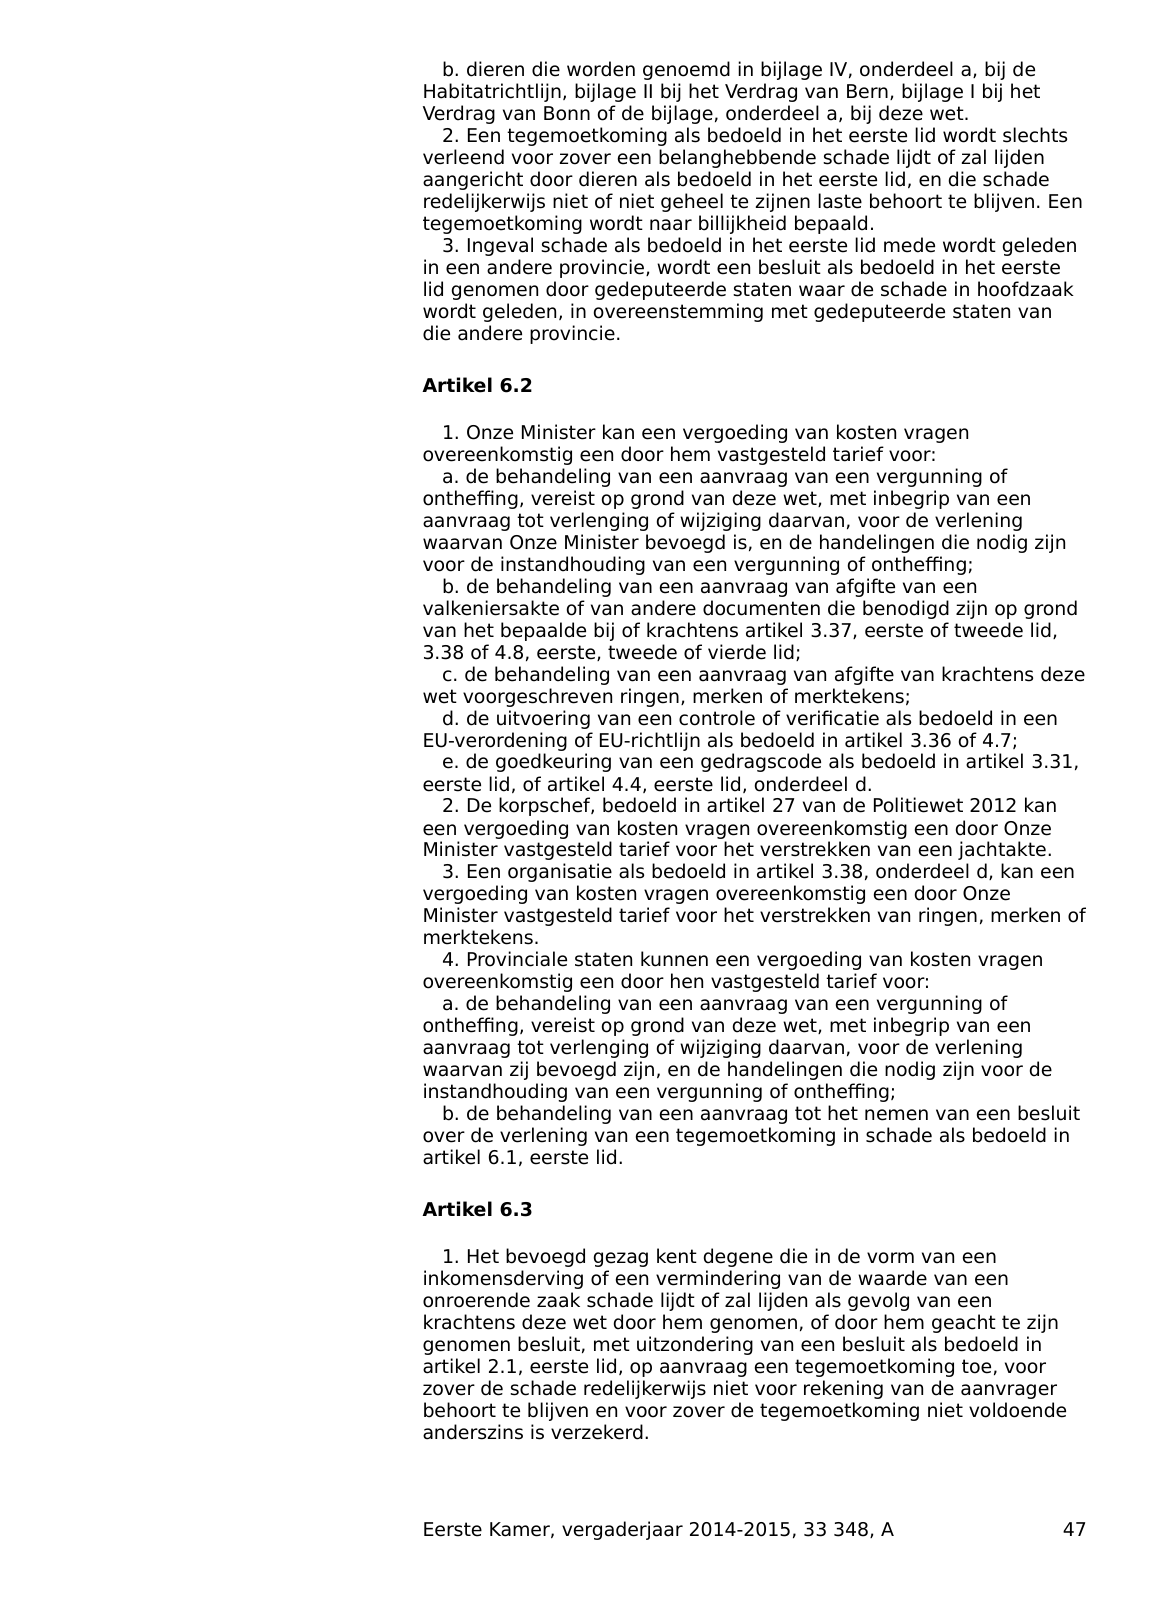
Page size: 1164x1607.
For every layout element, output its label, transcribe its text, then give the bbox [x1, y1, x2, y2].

text a. de behandeling van een aanvraag van een vergunning of ontheffing, vereist op grond van deze wet, met inbegrip van een aanvraag tot verlenging of wijziging daarvan, voor de verlening waarvan zij bevoegd zijn, en de handelingen die nodig zijn voor de instandhouding van een vergunning of ontheffing; [422, 993, 1087, 1103]
text b. de behandeling van een aanvraag tot het nemen van een besluit over de verlening van een tegemoetkoming in schade als bedoeld in artikel 6.1, eerste lid. [422, 1103, 1087, 1169]
text c. de behandeling van een aanvraag van afgifte van krachtens deze wet voorgeschreven ringen, merken of merktekens; [422, 663, 1087, 707]
text 3. Een organisatie als bedoeld in artikel 3.38, onderdeel d, kan een vergoeding van kosten vragen overeenkomstig een door Onze Minister vastgesteld tarief voor het verstrekken van ringen, merken of merktekens. [422, 861, 1087, 949]
text a. de behandeling van een aanvraag van een vergunning of ontheffing, vereist op grond van deze wet, met inbegrip van een aanvraag tot verlenging of wijziging daarvan, voor de verlening waarvan Onze Minister bevoegd is, en de handelingen die nodig zijn voor de instandhouding van een vergunning of ontheffing; [422, 466, 1087, 576]
text 2. De korpschef, bedoeld in artikel 27 van de Politiewet 2012 kan een vergoeding van kosten vragen overeenkomstig een door Onze Minister vastgesteld tarief voor het verstrekken van een jachtakte. [422, 795, 1087, 861]
text 1. Onze Minister kan een vergoeding van kosten vragen overeenkomstig een door hem vastgesteld tarief voor: [422, 422, 1087, 466]
text 2. Een tegemoetkoming als bedoeld in het eerste lid wordt slechts verleend voor zover een belanghebbende schade lijdt of zal lijden aangericht door dieren als bedoeld in het eerste lid, en die schade redelijkerwijs niet of niet geheel te zijnen laste behoort te blijven. Een tegemoetkoming wordt naar billijkheid bepaald. [422, 125, 1087, 235]
text 4. Provinciale staten kunnen een vergoeding van kosten vragen overeenkomstig een door hen vastgesteld tarief voor: [422, 949, 1087, 993]
text b. dieren die worden genoemd in bijlage IV, onderdeel a, bij de Habitatrichtlijn, bijlage II bij het Verdrag van Bern, bijlage I bij het Verdrag van Bonn of de bijlage, onderdeel a, bij deze wet. [422, 59, 1087, 125]
subtitle Artikel 6.3 [422, 1199, 1087, 1221]
subtitle Artikel 6.2 [422, 375, 1087, 397]
text b. de behandeling van een aanvraag van afgifte van een valkeniersakte of van andere documenten die benodigd zijn op grond van het bepaalde bij of krachtens artikel 3.37, eerste of tweede lid, 3.38 of 4.8, eerste, tweede of vierde lid; [422, 576, 1087, 663]
text 3. Ingeval schade als bedoeld in het eerste lid mede wordt geleden in een andere provincie, wordt een besluit als bedoeld in het eerste lid genomen door gedeputeerde staten waar de schade in hoofdzaak wordt geleden, in overeenstemming met gedeputeerde staten van die andere provincie. [422, 235, 1087, 345]
text d. de uitvoering van een controle of verificatie als bedoeld in een EU-verordening of EU-richtlijn als bedoeld in artikel 3.36 of 4.7; [422, 707, 1087, 751]
text 1. Het bevoegd gezag kent degene die in de vorm van een inkomensderving of een vermindering van de waarde van een onroerende zaak schade lijdt of zal lijden als gevolg van een krachtens deze wet door hem genomen, of door hem geacht te zijn genomen besluit, met uitzondering van een besluit als bedoeld in artikel 2.1, eerste lid, op aanvraag een tegemoetkoming toe, voor zover de schade redelijkerwijs niet voor rekening van de aanvrager behoort te blijven en voor zover de tegemoetkoming niet voldoende anderszins is verzekerd. [422, 1246, 1087, 1444]
text e. de goedkeuring van een gedragscode als bedoeld in artikel 3.31, eerste lid, of artikel 4.4, eerste lid, onderdeel d. [422, 751, 1087, 795]
